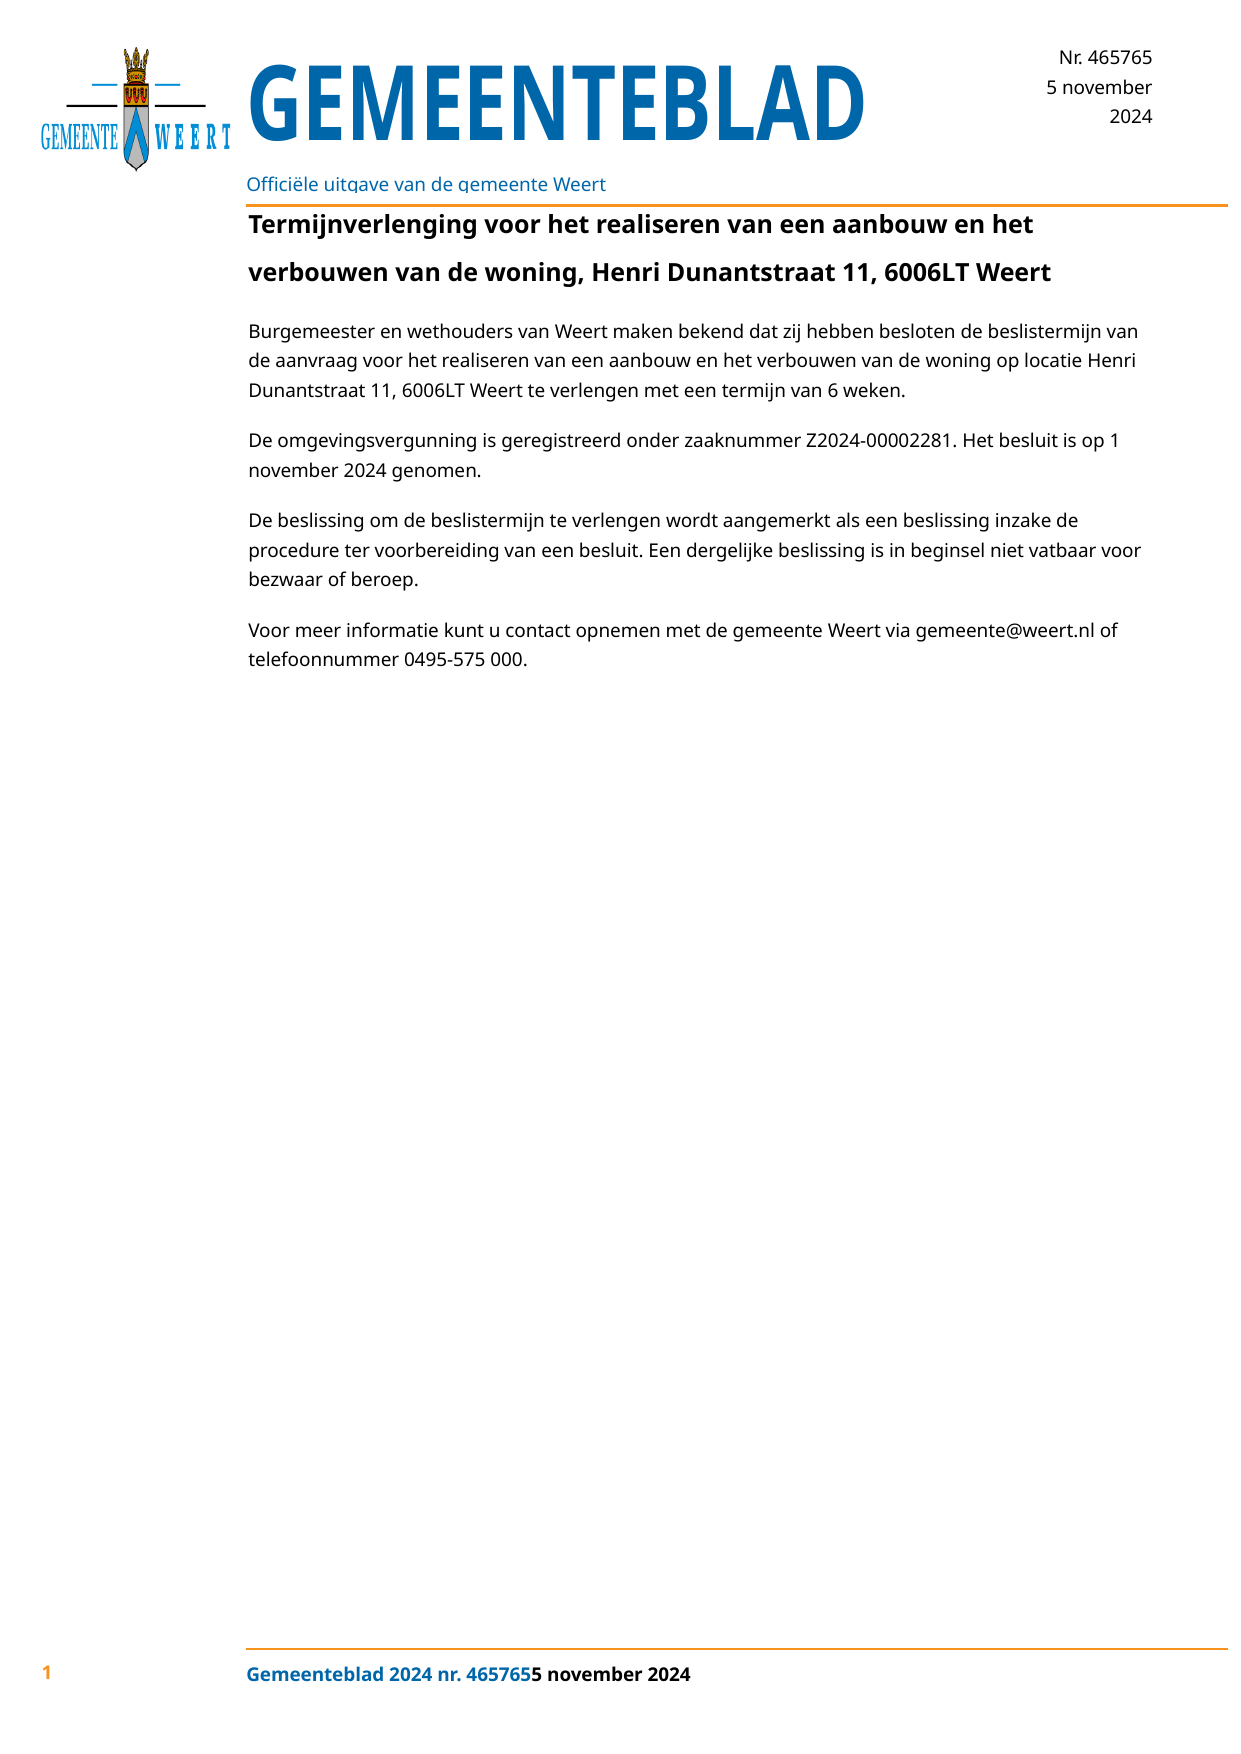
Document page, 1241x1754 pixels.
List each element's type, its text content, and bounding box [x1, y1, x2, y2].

picture [41, 47, 231, 172]
text De beslissing om de beslistermijn te verlengen wordt aangemerkt als een beslissing inzake de procedure ter voorbereiding van een besluit. Een dergelijke beslissing is in beginsel niet vatbaar voor bezwaar of beroep. [248, 507, 1152, 592]
text Voor meer informatie kunt u contact opnemen met de gemeente Weert via gemeente@weert.nl of telefoonnummer 0495-575 000. [248, 617, 1152, 672]
text De omgevingsvergunning is geregistreerd onder zaaknummer Z2024-00002281. Het besluit is op 1 november 2024 genomen. [248, 427, 1152, 483]
text Termijnverlenging voor het realiseren van een aanbouw en het verbouwen van de woning, Henri Dunantstraat 11, 6006LT Weert [248, 207, 1152, 288]
text Burgemeester en wethouders van Weert maken bekend dat zij hebben besloten de beslistermijn van de aanvraag voor het realiseren van een aanbouw en het verbouwen van de woning op locatie Henri Dunantstraat 11, 6006LT Weert te verlengen met een termijn van 6 weken. [248, 318, 1152, 403]
